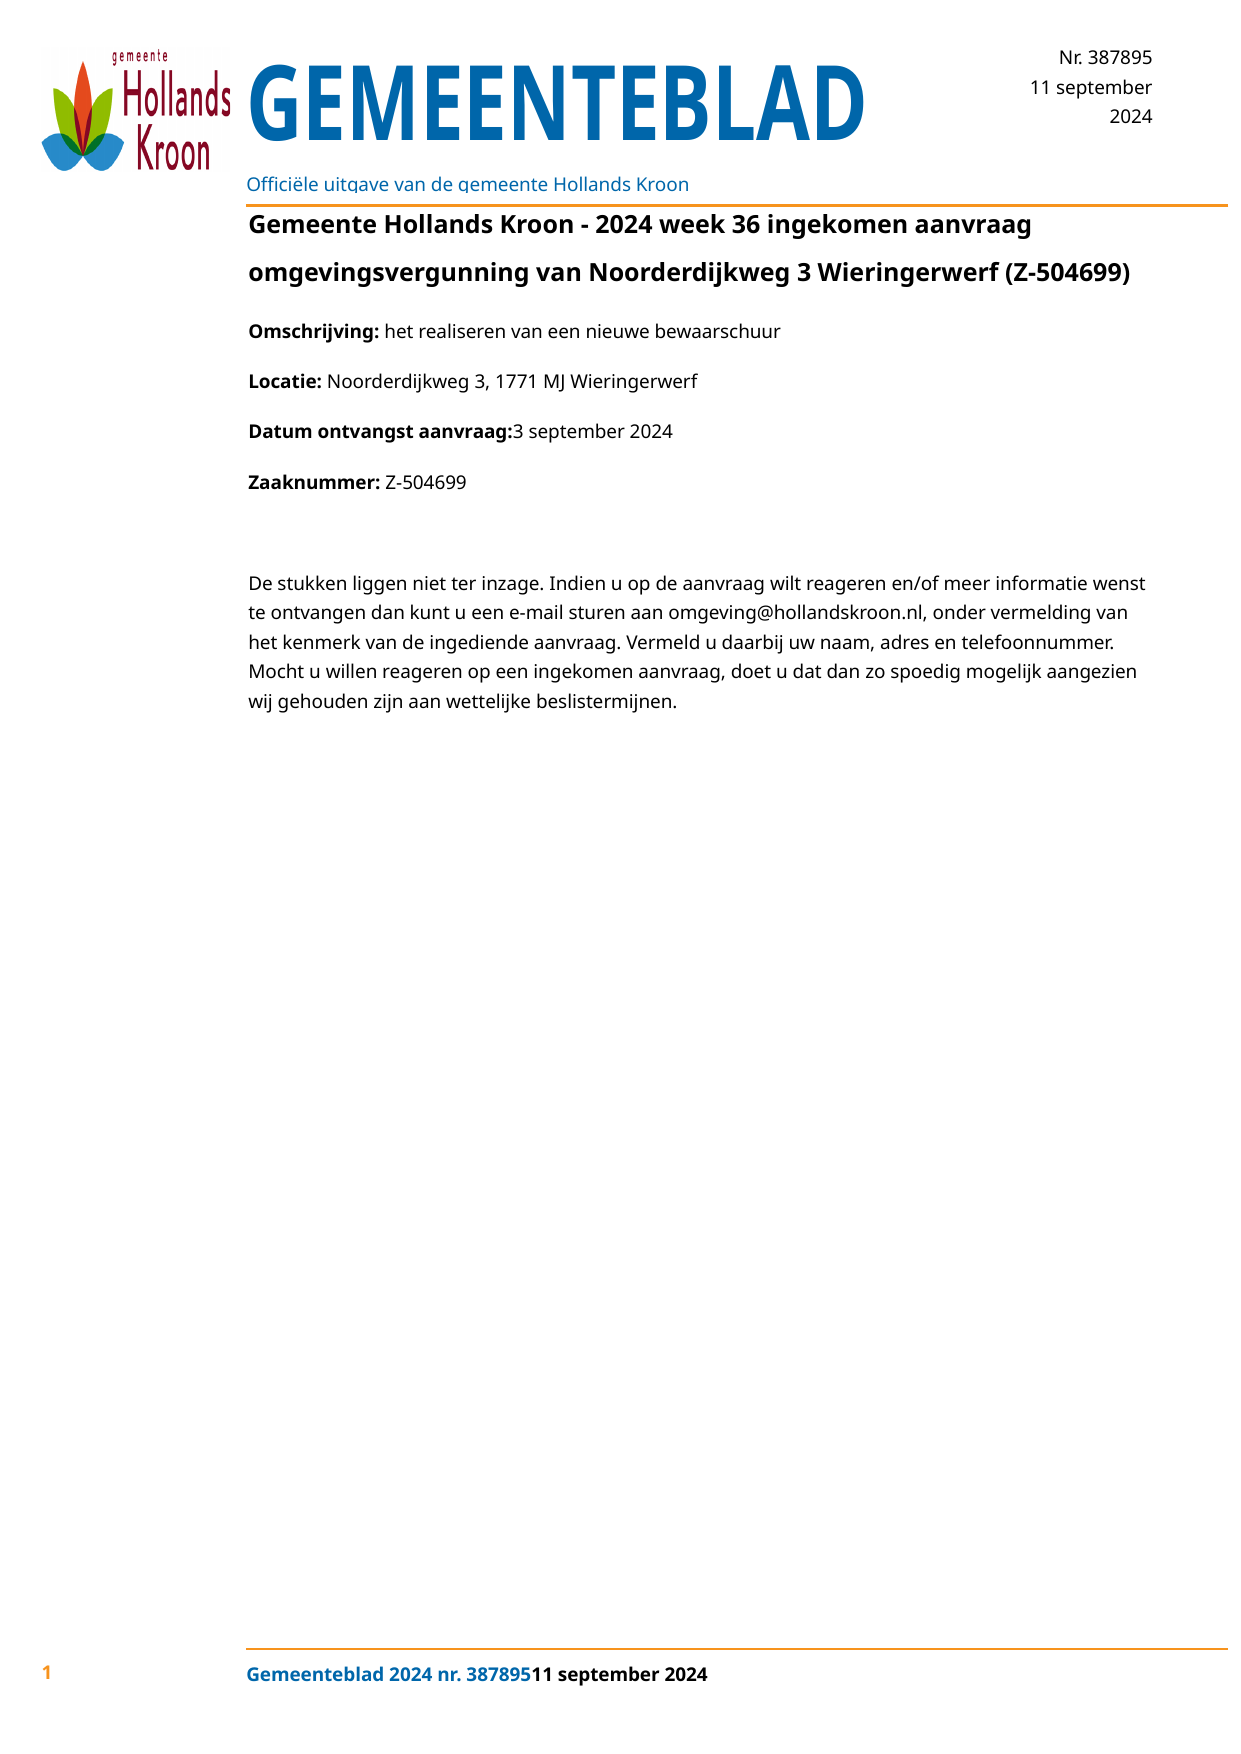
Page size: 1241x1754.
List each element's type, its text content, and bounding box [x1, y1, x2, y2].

text Omschrijving: het realiseren van een nieuwe bewaarschuur [248, 318, 1152, 344]
text Datum ontvangst aanvraag:3 september 2024 [248, 419, 1152, 444]
text Zaaknummer: Z-504699 [248, 469, 1152, 495]
text Gemeente Hollands Kroon - 2024 week 36 ingekomen aanvraag omgevingsvergunning van Noorderdijkweg 3 Wieringerwerf (Z-504699) [248, 207, 1152, 288]
text Locatie: Noorderdijkweg 3, 1771 MJ Wieringerwerf [248, 368, 1152, 394]
text De stukken liggen niet ter inzage. Indien u op de aanvraag wilt reageren en/of meer informatie wenst te ontvangen dan kunt u een e-mail sturen aan omgeving@hollandskroon.nl, onder vermelding van het kenmerk van de ingediende aanvraag. Vermeld u daarbij uw naam, adres en telefoonnummer. Mocht u willen reageren op een ingekomen aanvraag, doet u dat dan zo spoedig mogelijk aangezien wij gehouden zijn aan wettelijke beslistermijnen. [248, 570, 1152, 714]
picture [41, 47, 231, 172]
